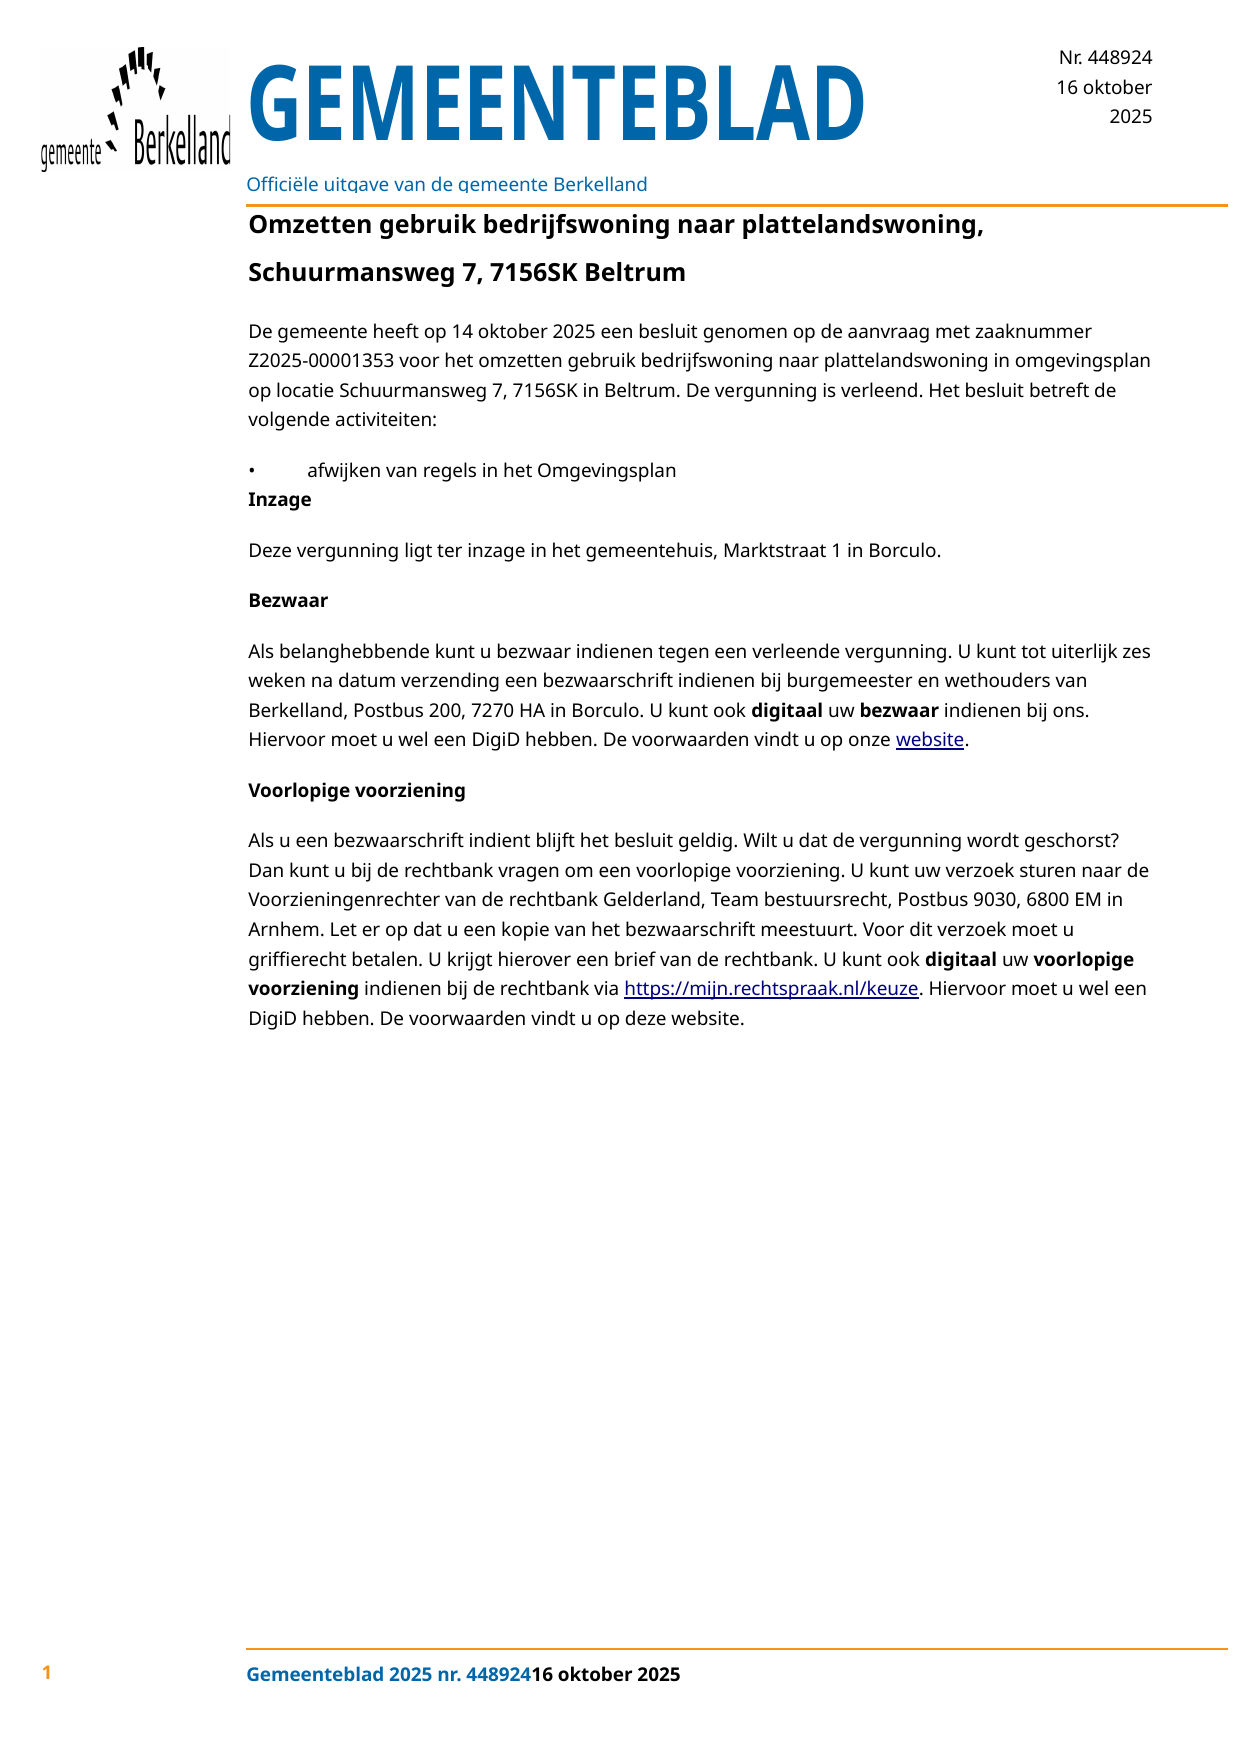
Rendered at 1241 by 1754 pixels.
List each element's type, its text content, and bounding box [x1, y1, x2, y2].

text Omzetten gebruik bedrijfswoning naar plattelandswoning, Schuurmansweg 7, 7156SK Beltrum [248, 207, 1152, 288]
text Als u een bezwaarschrift indient blijft het besluit geldig. Wilt u dat de vergunning wordt geschorst? Dan kunt u bij de rechtbank vragen om een voorlopige voorziening. U kunt uw verzoek sturen naar de Voorzieningenrechter van de rechtbank Gelderland, Team bestuursrecht, Postbus 9030, 6800 EM in Arnhem. Let er op dat u een kopie van het bezwaarschrift meestuurt. Voor dit verzoek moet u griffierecht betalen. U krijgt hierover een brief van de rechtbank. U kunt ook digitaal uw voorlopige voorziening indienen bij de rechtbank via https://mijn.rechtspraak.nl/keuze. Hiervoor moet u wel een DigiD hebben. De voorwaarden vindt u op deze website. [248, 827, 1152, 1031]
list afwijken van regels in het Omgevingsplan [248, 457, 1152, 483]
text Als belanghebbende kunt u bezwaar indienen tegen een verleende vergunning. U kunt tot uiterlijk zes weken na datum verzending een bezwaarschrift indienen bij burgemeester en wethouders van Berkelland, Postbus 200, 7270 HA in Borculo. U kunt ook digitaal uw bezwaar indienen bij ons. Hiervoor moet u wel een DigiD hebben. De voorwaarden vindt u op onze website. [248, 638, 1152, 752]
picture [41, 47, 231, 172]
text Inzage [248, 487, 1152, 512]
text Deze vergunning ligt ter inzage in het gemeentehuis, Marktstraat 1 in Borculo. [248, 537, 1152, 563]
text De gemeente heeft op 14 oktober 2025 een besluit genomen op de aanvraag met zaaknummer Z2025-00001353 voor het omzetten gebruik bedrijfswoning naar plattelandswoning in omgevingsplan op locatie Schuurmansweg 7, 7156SK in Beltrum. De vergunning is verleend. Het besluit betreft de volgende activiteiten: [248, 318, 1152, 432]
text Bezwaar [248, 587, 1152, 613]
text Voorlopige voorziening [248, 777, 1152, 803]
